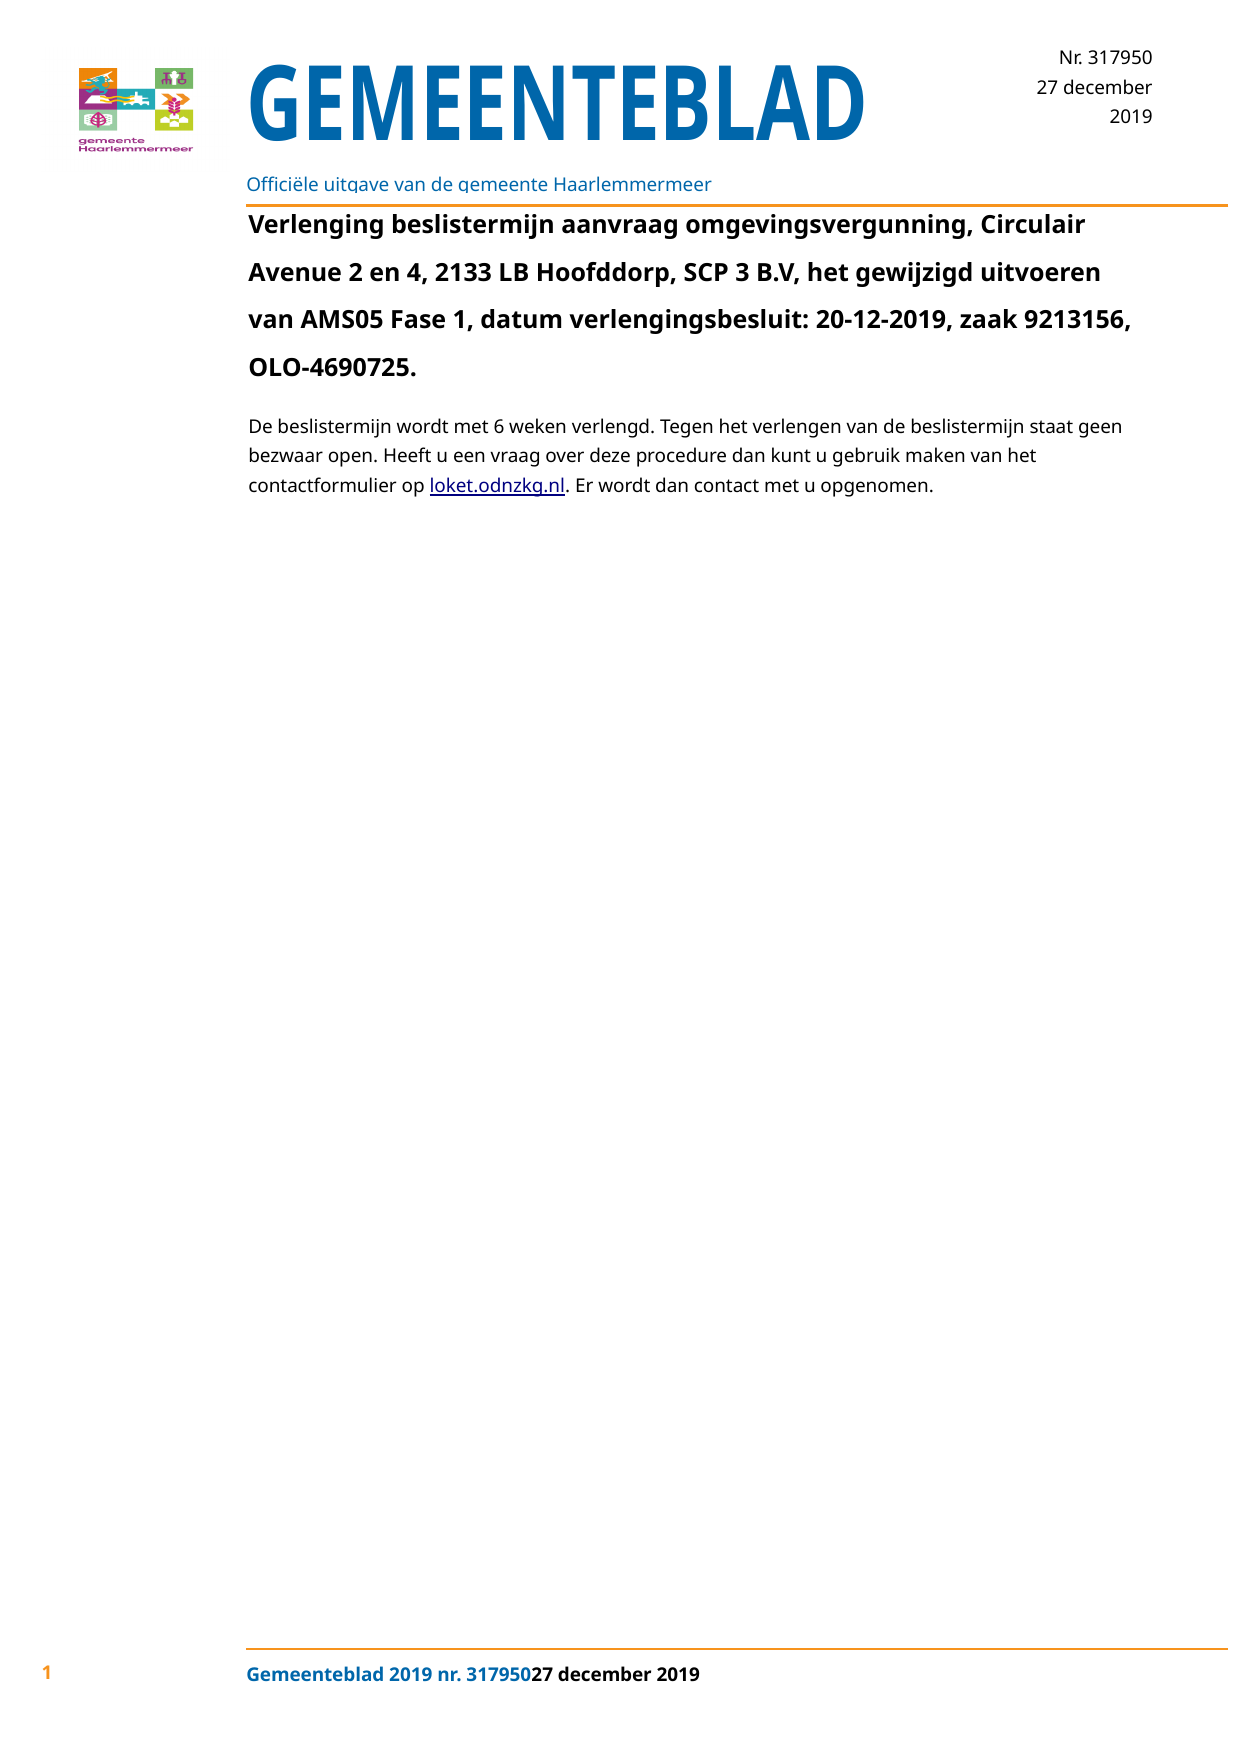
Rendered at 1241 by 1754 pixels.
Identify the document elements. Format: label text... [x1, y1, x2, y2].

picture [41, 47, 231, 172]
text De beslistermijn wordt met 6 weken verlengd. Tegen het verlengen van de beslistermijn staat geen bezwaar open. Heeft u een vraag over deze procedure dan kunt u gebruik maken van het contactformulier op loket.odnzkg.nl. Er wordt dan contact met u opgenomen. [248, 413, 1152, 498]
text Verlenging beslistermijn aanvraag omgevingsvergunning, Circulair Avenue 2 en 4, 2133 LB Hoofddorp, SCP 3 B.V, het gewijzigd uitvoeren van AMS05 Fase 1, datum verlengingsbesluit: 20-12-2019, zaak 9213156, OLO-4690725. [248, 207, 1152, 384]
